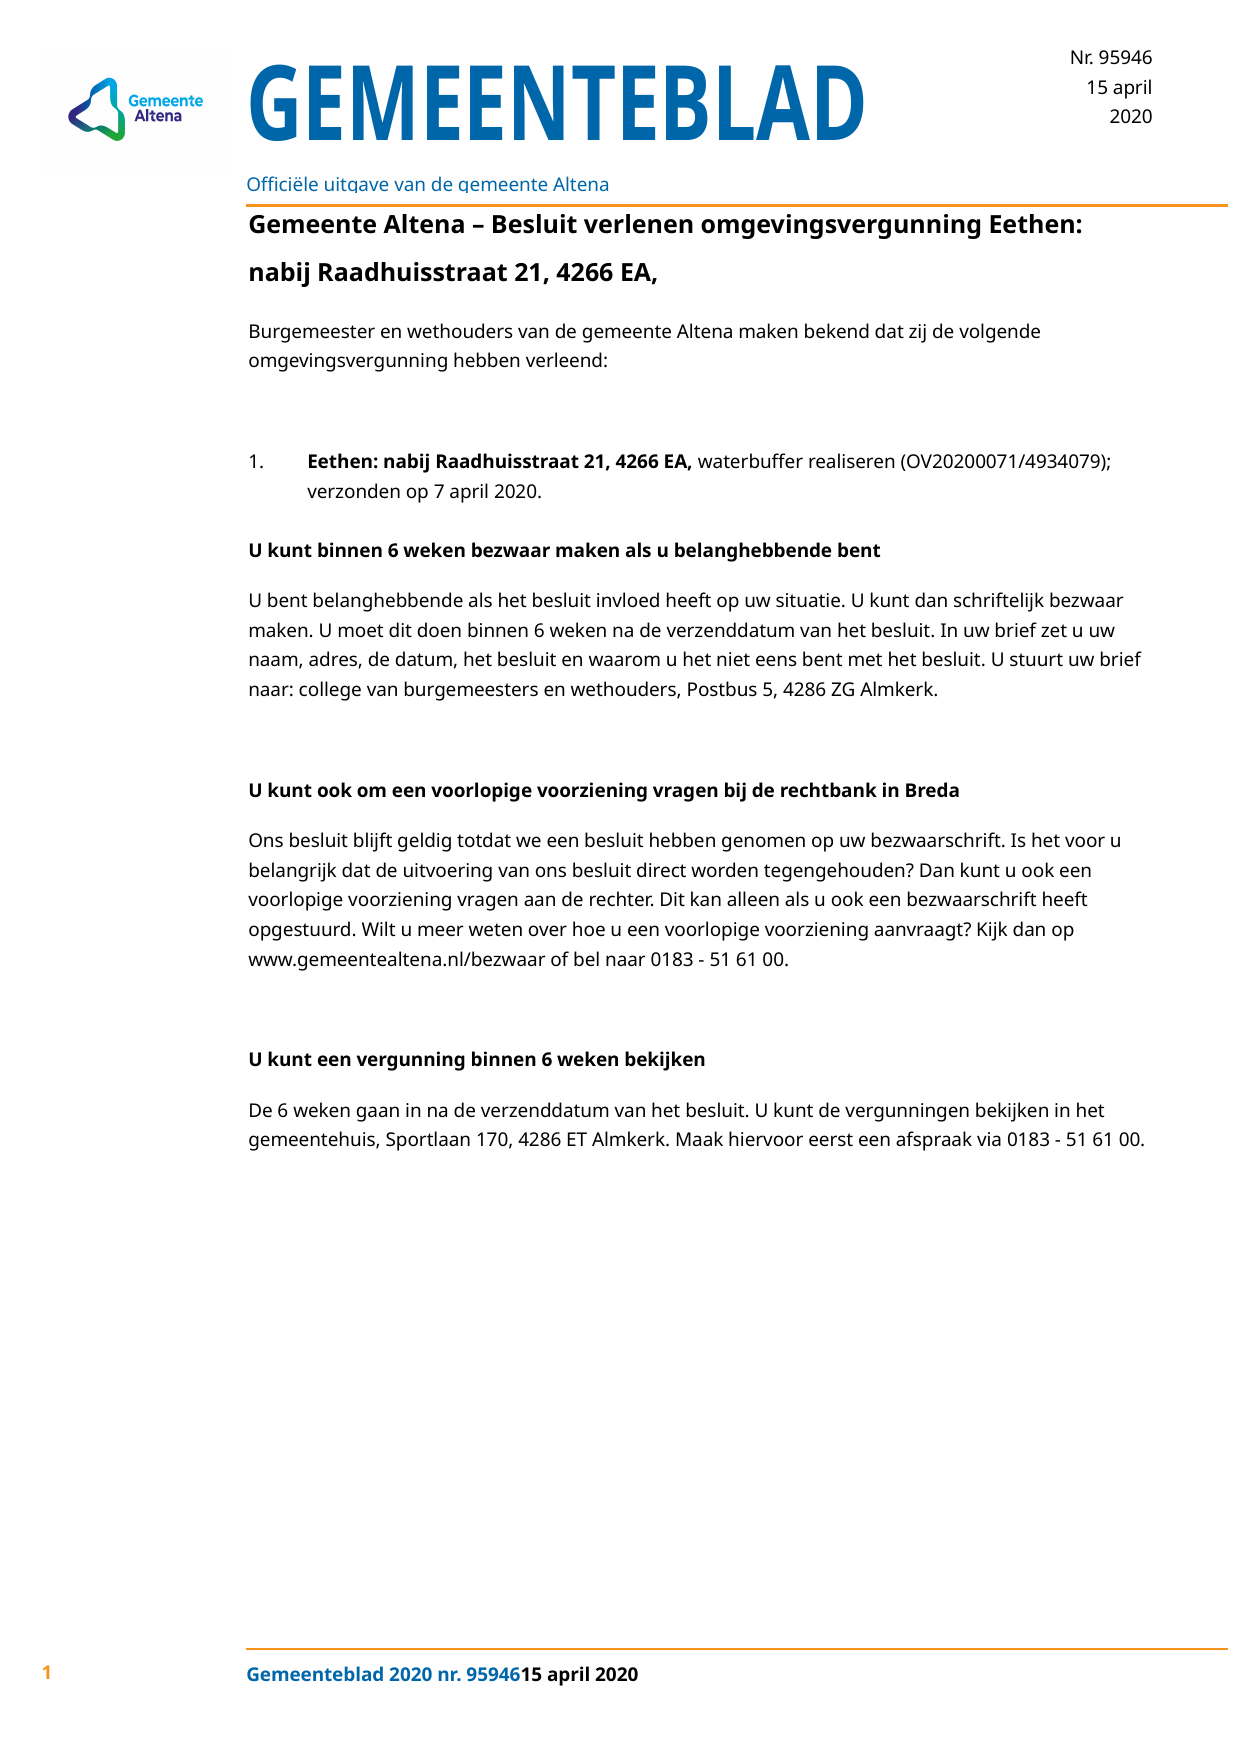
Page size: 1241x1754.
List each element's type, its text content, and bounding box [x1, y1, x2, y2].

picture [41, 47, 231, 172]
text U kunt binnen 6 weken bezwaar maken als u belanghebbende bent [248, 537, 1152, 563]
text Burgemeester en wethouders van de gemeente Altena maken bekend dat zij de volgende omgevingsvergunning hebben verleend: [248, 318, 1152, 373]
list Eethen: nabij Raadhuisstraat 21, 4266 EA, waterbuffer realiseren (OV20200071/4934079); verzonden op 7 april 2020. [248, 448, 1152, 504]
text U kunt een vergunning binnen 6 weken bekijken [248, 1047, 1152, 1072]
text Ons besluit blijft geldig totdat we een besluit hebben genomen op uw bezwaarschrift. Is het voor u belangrijk dat de uitvoering van ons besluit direct worden tegengehouden? Dan kunt u ook een voorlopige voorziening vragen aan de rechter. Dit kan alleen als u ook een bezwaarschrift heeft opgestuurd. Wilt u meer weten over hoe u een voorlopige voorziening aanvraagt? Kijk dan op www.gemeentealtena.nl/bezwaar of bel naar 0183 - 51 61 00. [248, 827, 1152, 972]
text U kunt ook om een voorlopige voorziening vragen bij de rechtbank in Breda [248, 777, 1152, 803]
text De 6 weken gaan in na de verzenddatum van het besluit. U kunt de vergunningen bekijken in het gemeentehuis, Sportlaan 170, 4286 ET Almkerk. Maak hiervoor eerst een afspraak via 0183 - 51 61 00. [248, 1097, 1152, 1152]
text U bent belanghebbende als het besluit invloed heeft op uw situatie. U kunt dan schriftelijk bezwaar maken. U moet dit doen binnen 6 weken na de verzenddatum van het besluit. In uw brief zet u uw naam, adres, de datum, het besluit en waarom u het niet eens bent met het besluit. U stuurt uw brief naar: college van burgemeesters en wethouders, Postbus 5, 4286 ZG Almkerk. [248, 587, 1152, 702]
text Gemeente Altena – Besluit verlenen omgevingsvergunning Eethen: nabij Raadhuisstraat 21, 4266 EA, [248, 207, 1152, 288]
